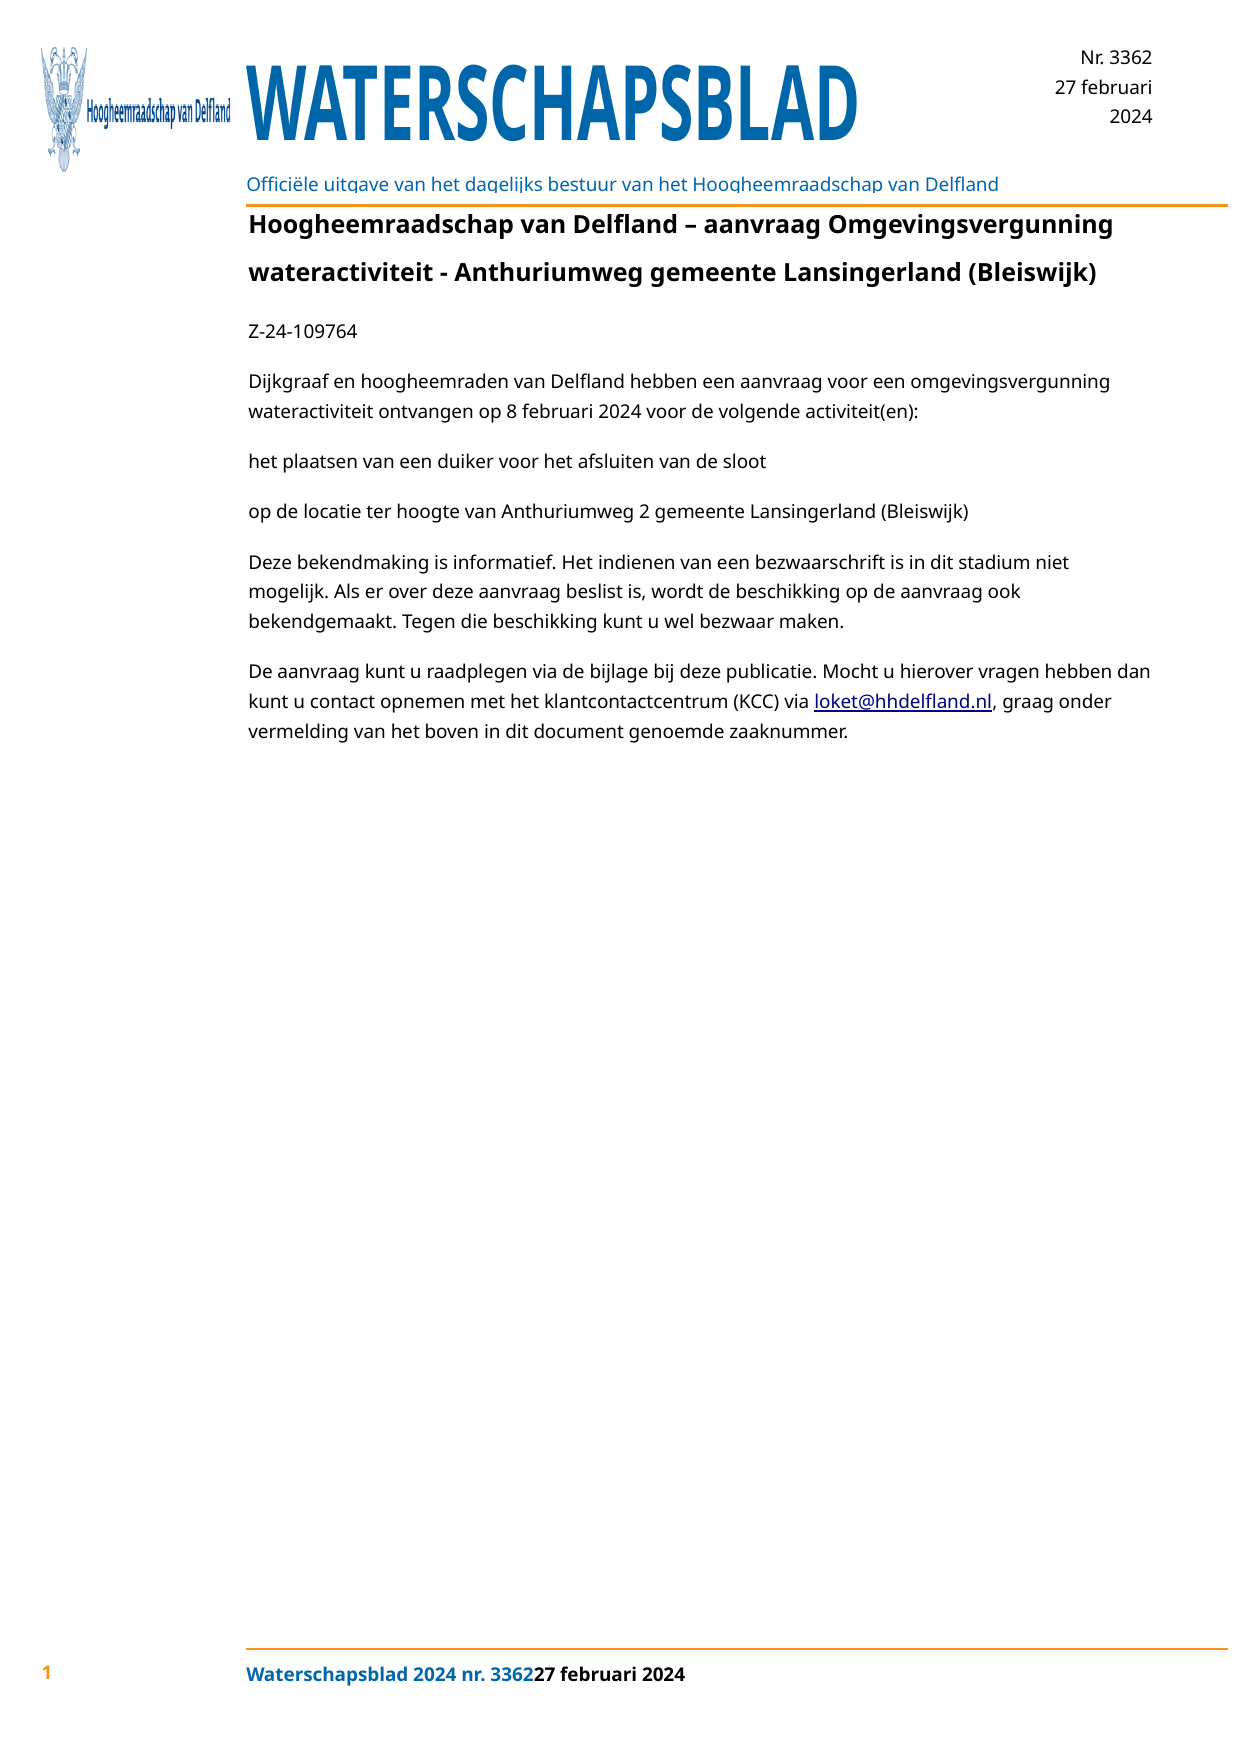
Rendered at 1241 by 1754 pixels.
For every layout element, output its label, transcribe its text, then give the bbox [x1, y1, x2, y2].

text De aanvraag kunt u raadplegen via de bijlage bij deze publicatie. Mocht u hierover vragen hebben dan kunt u contact opnemen met het klantcontactcentrum (KCC) via loket@hhdelfland.nl, graag onder vermelding van het boven in dit document genoemde zaaknummer. [248, 659, 1152, 744]
text het plaatsen van een duiker voor het afsluiten van de sloot [248, 448, 1152, 474]
text Z-24-109764 [248, 318, 1152, 344]
text op de locatie ter hoogte van Anthuriumweg 2 gemeente Lansingerland (Bleiswijk) [248, 499, 1152, 524]
text Dijkgraaf en hoogheemraden van Delfland hebben een aanvraag voor een omgevingsvergunning wateractiviteit ontvangen op 8 februari 2024 voor de volgende activiteit(en): [248, 368, 1152, 424]
text Deze bekendmaking is informatief. Het indienen van een bezwaarschrift is in dit stadium niet mogelijk. Als er over deze aanvraag beslist is, wordt de beschikking op de aanvraag ook bekendgemaakt. Tegen die beschikking kunt u wel bezwaar maken. [248, 549, 1152, 634]
text Hoogheemraadschap van Delfland – aanvraag Omgevingsvergunning wateractiviteit - Anthuriumweg gemeente Lansingerland (Bleiswijk) [248, 207, 1152, 288]
picture [41, 47, 231, 172]
